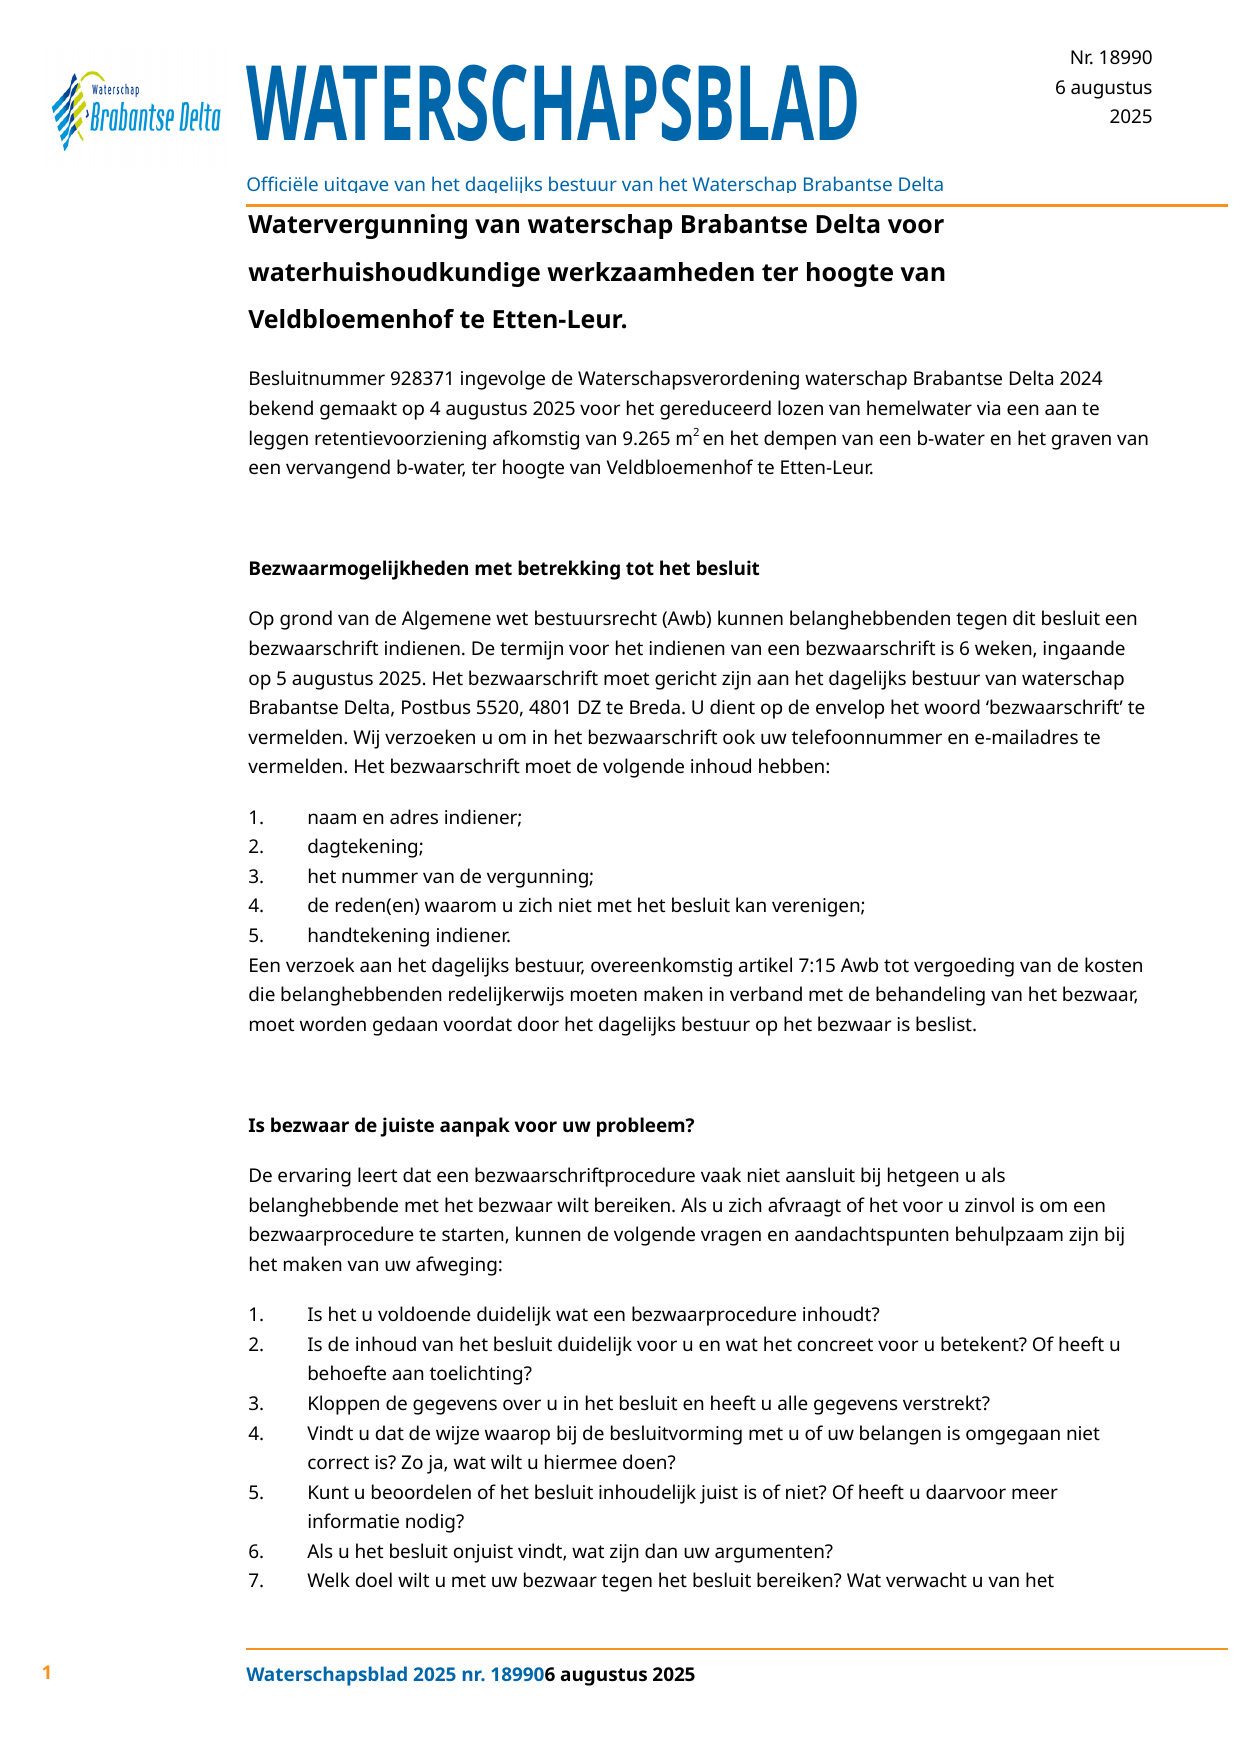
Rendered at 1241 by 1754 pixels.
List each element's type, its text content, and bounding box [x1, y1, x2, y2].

list handtekening indiener. [248, 922, 1152, 948]
list Als u het besluit onjuist vindt, wat zijn dan uw argumenten? [248, 1538, 1152, 1564]
list Kunt u beoordelen of het besluit inhoudelijk juist is of niet? Of heeft u daarvoor meer informatie nodig? [248, 1479, 1152, 1534]
text Is bezwaar de juiste aanpak voor uw probleem? [248, 1112, 1152, 1137]
text Bezwaarmogelijkheden met betrekking tot het besluit [248, 555, 1152, 581]
picture [41, 47, 231, 172]
text Besluitnummer 928371 ingevolge de Waterschapsverordening waterschap Brabantse Delta 2024 bekend gemaakt op 4 augustus 2025 voor het gereduceerd lozen van hemelwater via een aan te leggen retentievoorziening afkomstig van 9.265 m2 en het dempen van een b-water en het graven van een vervangend b-water, ter hoogte van Veldbloemenhof te Etten-Leur. [248, 366, 1152, 480]
list dagtekening; [248, 833, 1152, 859]
list naam en adres indiener; [248, 804, 1152, 829]
list de reden(en) waarom u zich niet met het besluit kan verenigen; [248, 893, 1152, 918]
list Kloppen de gegevens over u in het besluit en heeft u alle gegevens verstrekt? [248, 1390, 1152, 1416]
text Op grond van de Algemene wet bestuursrecht (Awb) kunnen belanghebbenden tegen dit besluit een bezwaarschrift indienen. De termijn voor het indienen van een bezwaarschrift is 6 weken, ingaande op 5 augustus 2025. Het bezwaarschrift moet gericht zijn aan het dagelijks bestuur van waterschap Brabantse Delta, Postbus 5520, 4801 DZ te Breda. U dient op de envelop het woord ‘bezwaarschrift’ te vermelden. Wij verzoeken u om in het bezwaarschrift ook uw telefoonnummer en e‑mailadres te vermelden. Het bezwaarschrift moet de volgende inhoud hebben: [248, 606, 1152, 779]
text De ervaring leert dat een bezwaarschriftprocedure vaak niet aansluit bij hetgeen u als belanghebbende met het bezwaar wilt bereiken. Als u zich afvraagt of het voor u zinvol is om een bezwaarprocedure te starten, kunnen de volgende vragen en aandachtspunten behulpzaam zijn bij het maken van uw afweging: [248, 1162, 1152, 1277]
list Is de inhoud van het besluit duidelijk voor u en wat het concreet voor u betekent? Of heeft u behoefte aan toelichting? [248, 1331, 1152, 1386]
text Watervergunning van waterschap Brabantse Delta voor waterhuishoudkundige werkzaamheden ter hoogte van Veldbloemenhof te Etten-Leur. [248, 207, 1152, 336]
list Is het u voldoende duidelijk wat een bezwaarprocedure inhoudt? [248, 1301, 1152, 1327]
text Een verzoek aan het dagelijks bestuur, overeenkomstig artikel 7:15 Awb tot vergoeding van de kosten die belanghebbenden redelijkerwijs moeten maken in verband met de behandeling van het bezwaar, moet worden gedaan voordat door het dagelijks bestuur op het bezwaar is beslist. [248, 952, 1152, 1037]
list Vindt u dat de wijze waarop bij de besluitvorming met u of uw belangen is omgegaan niet correct is? Zo ja, wat wilt u hiermee doen? [248, 1420, 1152, 1475]
list het nummer van de vergunning; [248, 863, 1152, 889]
list Welk doel wilt u met uw bezwaar tegen het besluit bereiken? Wat verwacht u van het [248, 1568, 1152, 1593]
